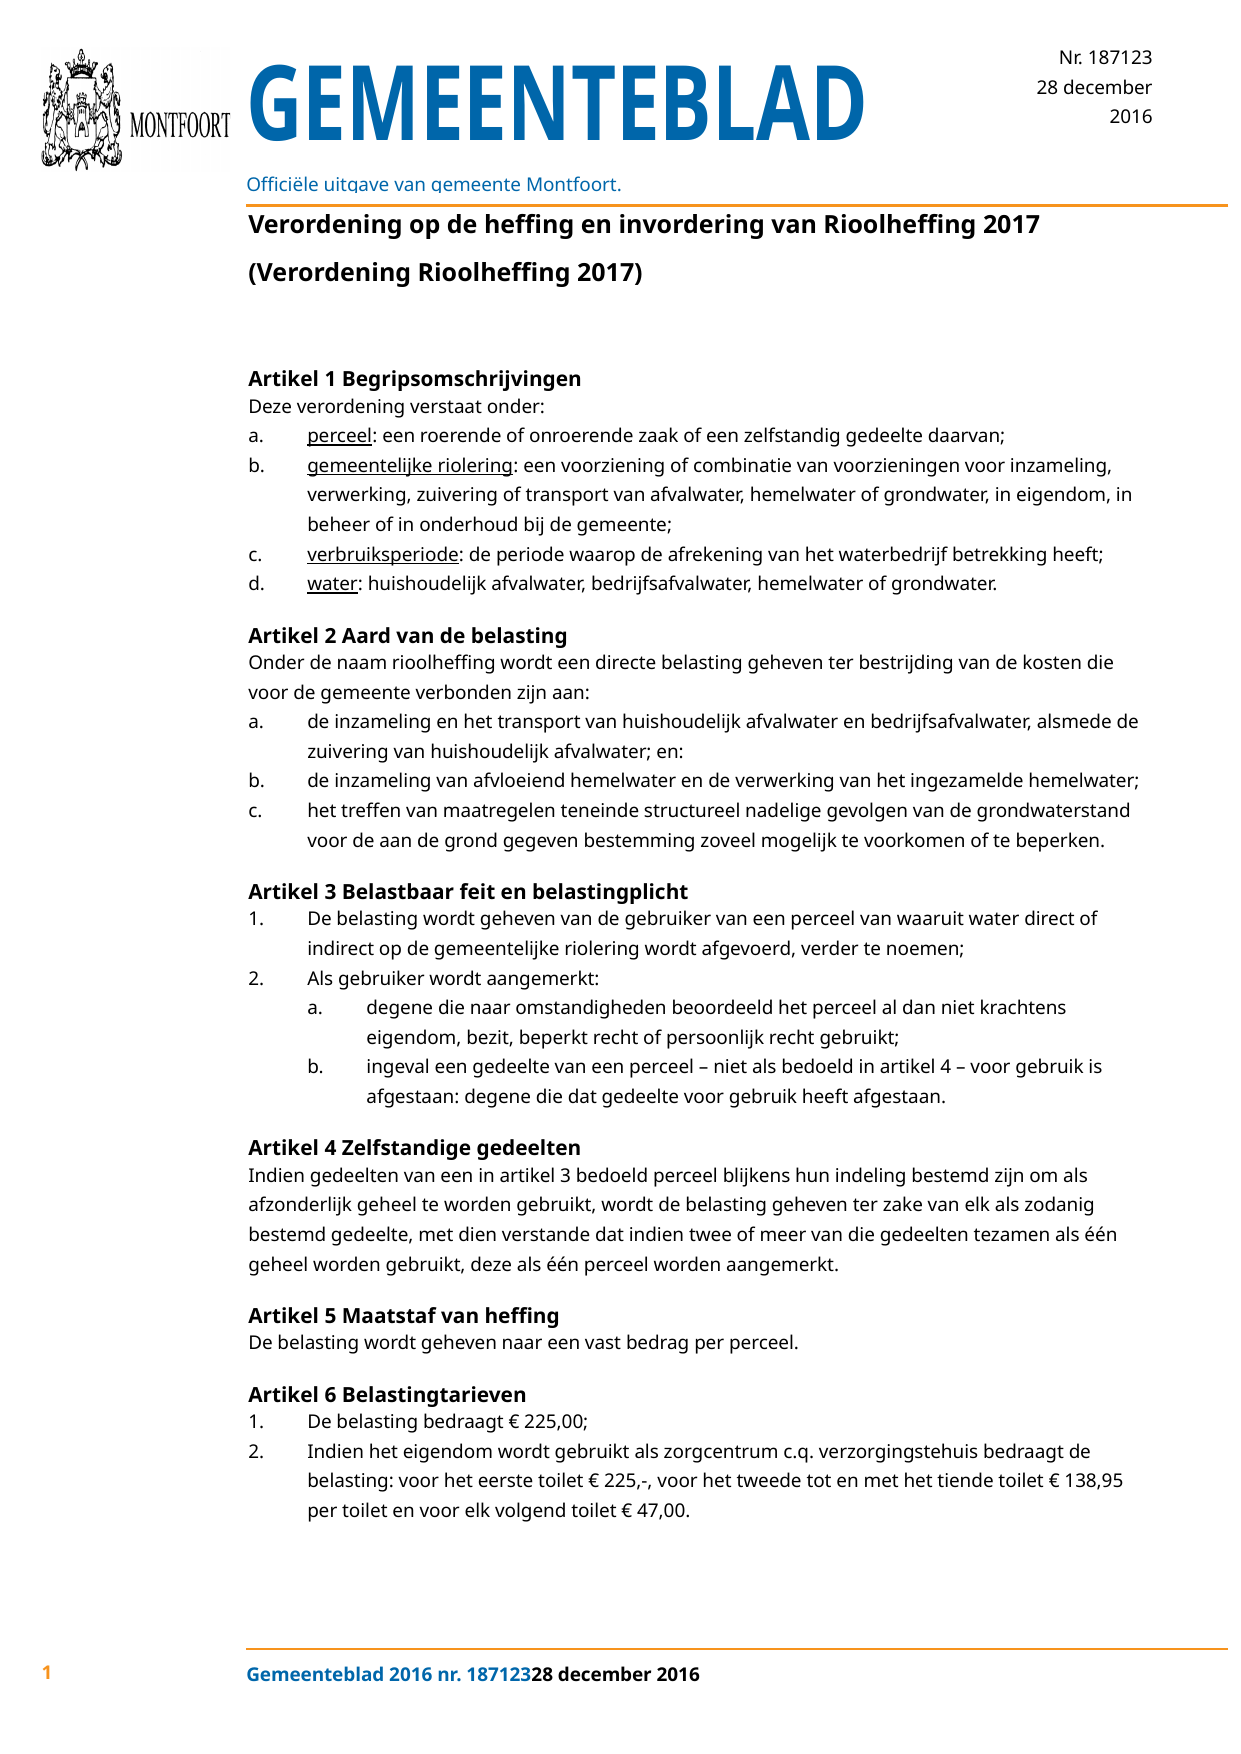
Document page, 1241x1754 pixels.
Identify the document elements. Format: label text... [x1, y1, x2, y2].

text Indien gedeelten van een in artikel 3 bedoeld perceel blijkens hun indeling bestemd zijn om als afzonderlijk geheel te worden gebruikt, wordt de belasting geheven ter zake van elk als zodanig bestemd gedeelte, met dien verstande dat indien twee of meer van die gedeelten tezamen als één geheel worden gebruikt, deze als één perceel worden aangemerkt. [248, 1162, 1152, 1276]
list De belasting bedraagt € 225,00; [248, 1408, 1152, 1434]
list verbruiksperiode: de periode waarop de afrekening van het waterbedrijf betrekking heeft; [248, 541, 1152, 567]
text Artikel 6 Belastingtarieven [248, 1380, 1152, 1408]
text De belasting wordt geheven naar een vast bedrag per perceel. [248, 1329, 1152, 1355]
picture [41, 47, 231, 172]
list gemeentelijke riolering: een voorziening of combinatie van voorzieningen voor inzameling, verwerking, zuivering of transport van afvalwater, hemelwater of grondwater, in eigendom, in beheer of in onderhoud bij de gemeente; [248, 452, 1152, 537]
text Artikel 3 Belastbaar feit en belastingplicht [248, 877, 1152, 906]
list degene die naar omstandigheden beoordeeld het perceel al dan niet krachtens eigendom, bezit, beperkt recht of persoonlijk recht gebruikt; [307, 994, 1152, 1050]
text Artikel 2 Aard van de belasting [248, 621, 1152, 649]
text Deze verordening verstaat onder: [248, 393, 1152, 419]
list Als gebruiker wordt aangemerkt: [248, 965, 1152, 991]
text Onder de naam rioolheffing wordt een directe belasting geheven ter bestrijding van de kosten die voor de gemeente verbonden zijn aan: [248, 649, 1152, 704]
list water: huishoudelijk afvalwater, bedrijfsafvalwater, hemelwater of grondwater. [248, 570, 1152, 596]
list de inzameling van afvloeiend hemelwater en de verwerking van het ingezamelde hemelwater; [248, 768, 1152, 793]
list ingeval een gedeelte van een perceel – niet als bedoeld in artikel 4 – voor gebruik is afgestaan: degene die dat gedeelte voor gebruik heeft afgestaan. [307, 1053, 1152, 1109]
list de inzameling en het transport van huishoudelijk afvalwater en bedrijfsafvalwater, alsmede de zuivering van huishoudelijk afvalwater; en: [248, 708, 1152, 764]
list Indien het eigendom wordt gebruikt als zorgcentrum c.q. verzorgingstehuis bedraagt de belasting: voor het eerste toilet € 225,-, voor het tweede tot en met het tiende toilet € 138,95 per toilet en voor elk volgend toilet € 47,00. [248, 1438, 1152, 1523]
list het treffen van maatregelen teneinde structureel nadelige gevolgen van de grondwaterstand voor de aan de grond gegeven bestemming zoveel mogelijk te voorkomen of te beperken. [248, 797, 1152, 852]
list perceel: een roerende of onroerende zaak of een zelfstandig gedeelte daarvan; [248, 422, 1152, 448]
list De belasting wordt geheven van de gebruiker van een perceel van waaruit water direct of indirect op de gemeentelijke riolering wordt afgevoerd, verder te noemen; [248, 906, 1152, 961]
text Artikel 1 Begripsomschrijvingen [248, 364, 1152, 393]
text Verordening op de heffing en invordering van Rioolheffing 2017 (Verordening Rioolheffing 2017) [248, 207, 1152, 288]
text Artikel 4 Zelfstandige gedeelten [248, 1133, 1152, 1162]
text Artikel 5 Maatstaf van heffing [248, 1301, 1152, 1329]
